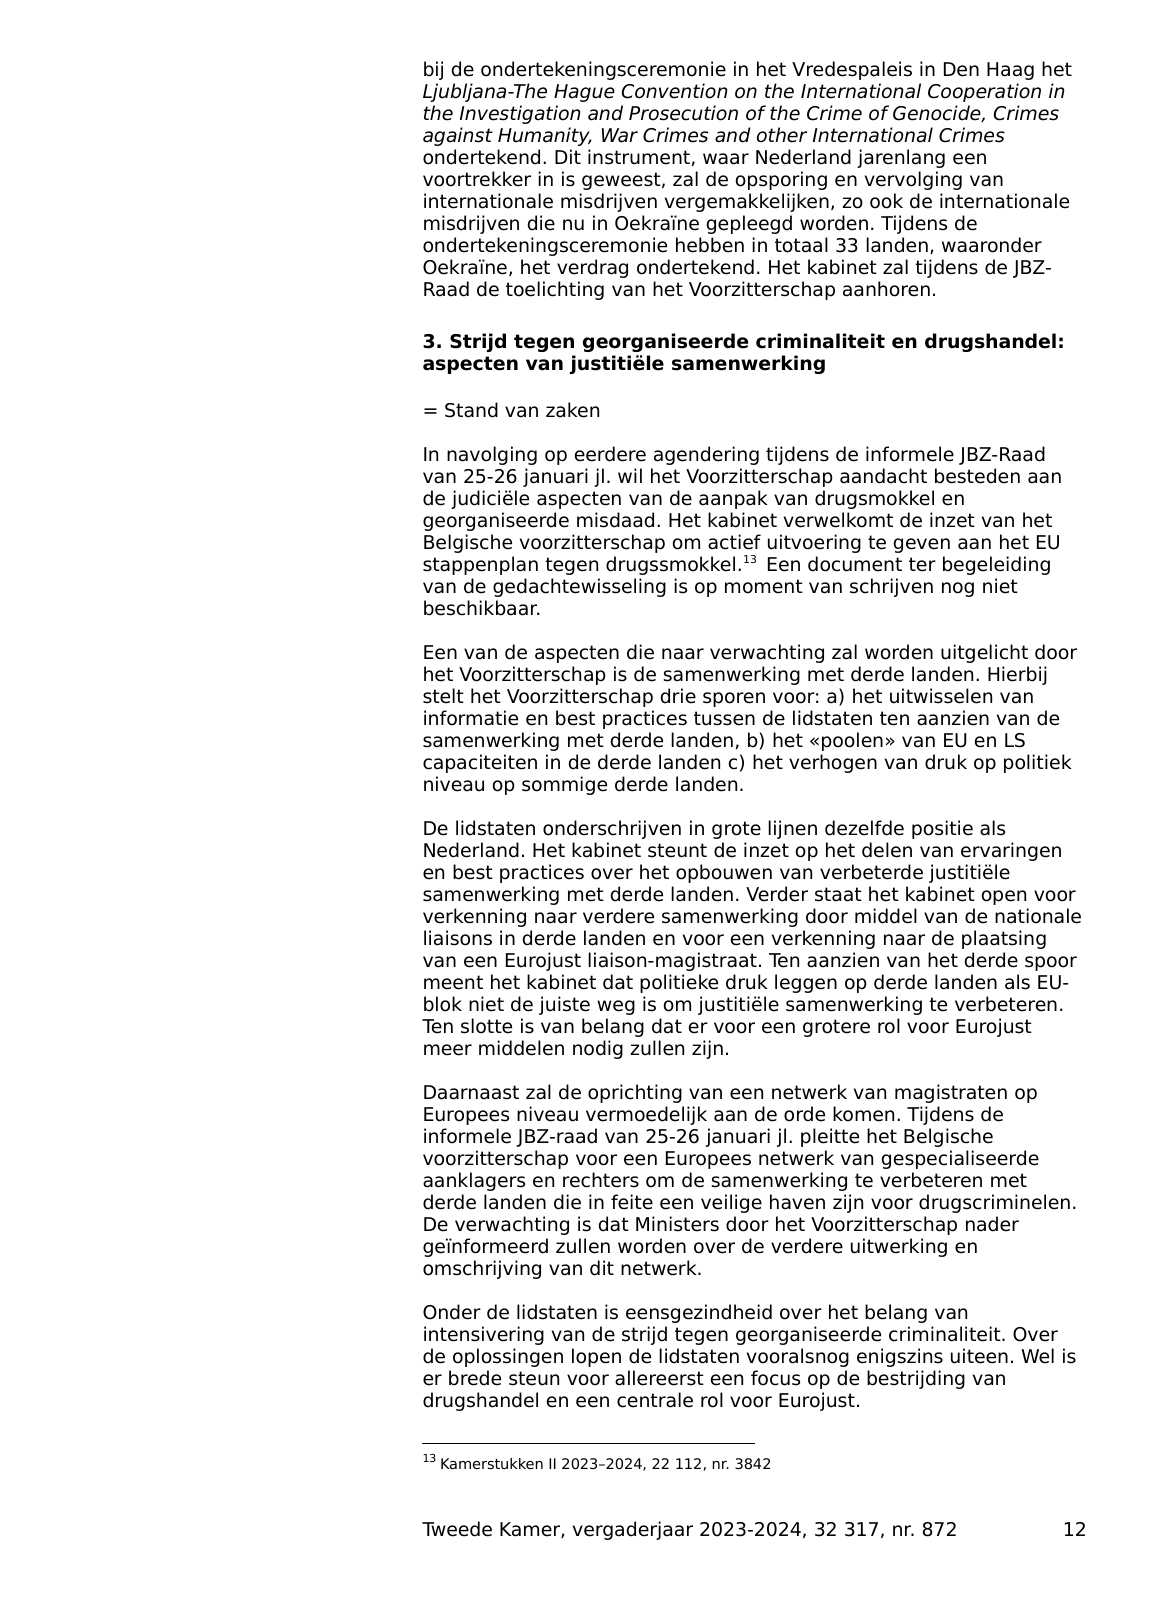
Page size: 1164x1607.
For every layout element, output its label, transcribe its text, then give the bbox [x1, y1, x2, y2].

text bij de ondertekeningsceremonie in het Vredespaleis in Den Haag het Ljubljana-The Hague Convention on the International Cooperation in the Investigation and Prosecution of the Crime of Genocide, Crimes against Humanity, War Crimes and other International Crimes ondertekend. Dit instrument, waar Nederland jarenlang een voortrekker in is geweest, zal de opsporing en vervolging van internationale misdrijven vergemakkelijken, zo ook de internationale misdrijven die nu in Oekraïne gepleegd worden. Tijdens de ondertekeningsceremonie hebben in totaal 33 landen, waaronder Oekraïne, het verdrag ondertekend. Het kabinet zal tijdens de JBZ-Raad de toelichting van het Voorzitterschap aanhoren. [422, 59, 1087, 301]
text In navolging op eerdere agendering tijdens de informele JBZ-Raad van 25-26 januari jl. wil het Voorzitterschap aandacht besteden aan de judiciële aspecten van de aanpak van drugsmokkel en georganiseerde misdaad. Het kabinet verwelkomt de inzet van het Belgische voorzitterschap om actief uitvoering te geven aan het EU stappenplan tegen drugssmokkel. Een document ter begeleiding van de gedachtewisseling is op moment van schrijven nog niet beschikbaar. [422, 444, 1087, 620]
text Onder de lidstaten is eensgezindheid over het belang van intensivering van de strijd tegen georganiseerde criminaliteit. Over de oplossingen lopen de lidstaten vooralsnog enigszins uiteen. Wel is er brede steun voor allereerst een focus op de bestrijding van drugshandel en een centrale rol voor Eurojust. [422, 1302, 1087, 1412]
text Kamerstukken II 2023–2024, 22 112, nr. 3842 [422, 1452, 1087, 1474]
text Daarnaast zal de oprichting van een netwerk van magistraten op Europees niveau vermoedelijk aan de orde komen. Tijdens de informele JBZ-raad van 25-26 januari jl. pleitte het Belgische voorzitterschap voor een Europees netwerk van gespecialiseerde aanklagers en rechters om de samenwerking te verbeteren met derde landen die in feite een veilige haven zijn voor drugscriminelen. De verwachting is dat Ministers door het Voorzitterschap nader geïnformeerd zullen worden over de verdere uitwerking en omschrijving van dit netwerk. [422, 1082, 1087, 1280]
text De lidstaten onderschrijven in grote lijnen dezelfde positie als Nederland. Het kabinet steunt de inzet op het delen van ervaringen en best practices over het opbouwen van verbeterde justitiële samenwerking met derde landen. Verder staat het kabinet open voor verkenning naar verdere samenwerking door middel van de nationale liaisons in derde landen en voor een verkenning naar de plaatsing van een Eurojust liaison-magistraat. Ten aanzien van het derde spoor meent het kabinet dat politieke druk leggen op derde landen als EU-blok niet de juiste weg is om justitiële samenwerking te verbeteren. Ten slotte is van belang dat er voor een grotere rol voor Eurojust meer middelen nodig zullen zijn. [422, 818, 1087, 1060]
subtitle 3. Strijd tegen georganiseerde criminaliteit en drugshandel: aspecten van justitiële samenwerking [422, 331, 1087, 375]
text = Stand van zaken [422, 400, 1087, 422]
text Een van de aspecten die naar verwachting zal worden uitgelicht door het Voorzitterschap is de samenwerking met derde landen. Hierbij stelt het Voorzitterschap drie sporen voor: a) het uitwisselen van informatie en best practices tussen de lidstaten ten aanzien van de samenwerking met derde landen, b) het «poolen» van EU en LS capaciteiten in de derde landen c) het verhogen van druk op politiek niveau op sommige derde landen. [422, 642, 1087, 796]
